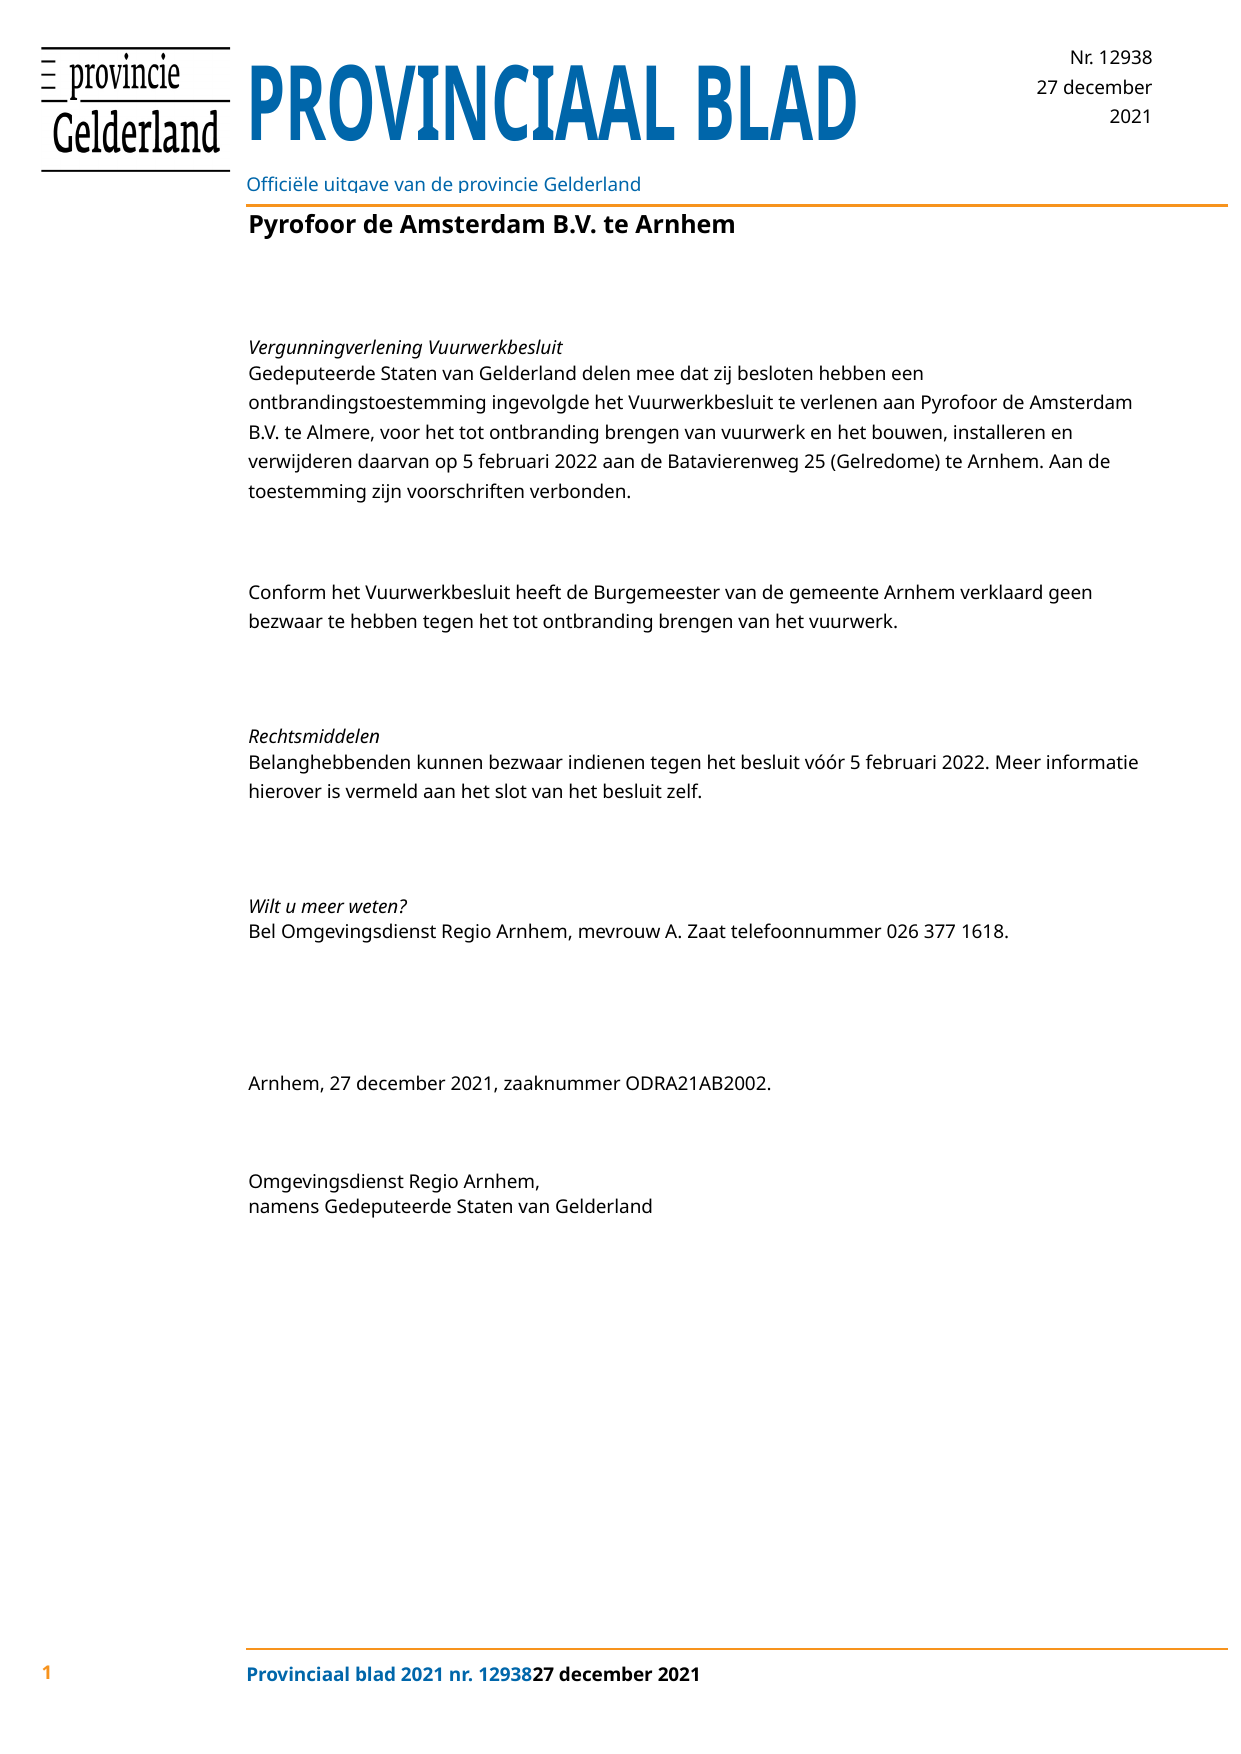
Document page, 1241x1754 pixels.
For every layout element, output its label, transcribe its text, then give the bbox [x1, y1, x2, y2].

text Omgevingsdienst Regio Arnhem, [248, 1168, 1152, 1194]
text Bel Omgevingsdienst Regio Arnhem, mevrouw A. Zaat telefoonnummer 026 377 1618. [248, 918, 1152, 944]
text Gedeputeerde Staten van Gelderland delen mee dat zij besloten hebben een ontbrandingstoestemming ingevolgde het Vuurwerkbesluit te verlenen aan Pyrofoor de Amsterdam B.V. te Almere, voor het tot ontbranding brengen van vuurwerk en het bouwen, installeren en verwijderen daarvan op 5 februari 2022 aan de Batavierenweg 25 (Gelredome) te Arnhem. Aan de toestemming zijn voorschriften verbonden. [248, 360, 1152, 504]
text Pyrofoor de Amsterdam B.V. te Arnhem [248, 207, 1152, 241]
text Wilt u meer weten? [248, 893, 1152, 918]
text Belanghebbenden kunnen bezwaar indienen tegen het besluit vóór 5 februari 2022. Meer informatie hierover is vermeld aan het slot van het besluit zelf. [248, 749, 1152, 804]
text namens Gedeputeerde Staten van Gelderland [248, 1194, 1152, 1219]
text Vergunningverlening Vuurwerkbesluit [248, 334, 1152, 360]
text Arnhem, 27 december 2021, zaaknummer ODRA21AB2002. [248, 1070, 1152, 1096]
text Conform het Vuurwerkbesluit heeft de Burgemeester van de gemeente Arnhem verklaard geen bezwaar te hebben tegen het tot ontbranding brengen van het vuurwerk. [248, 579, 1152, 634]
picture [41, 47, 231, 172]
text Rechtsmiddelen [248, 723, 1152, 749]
